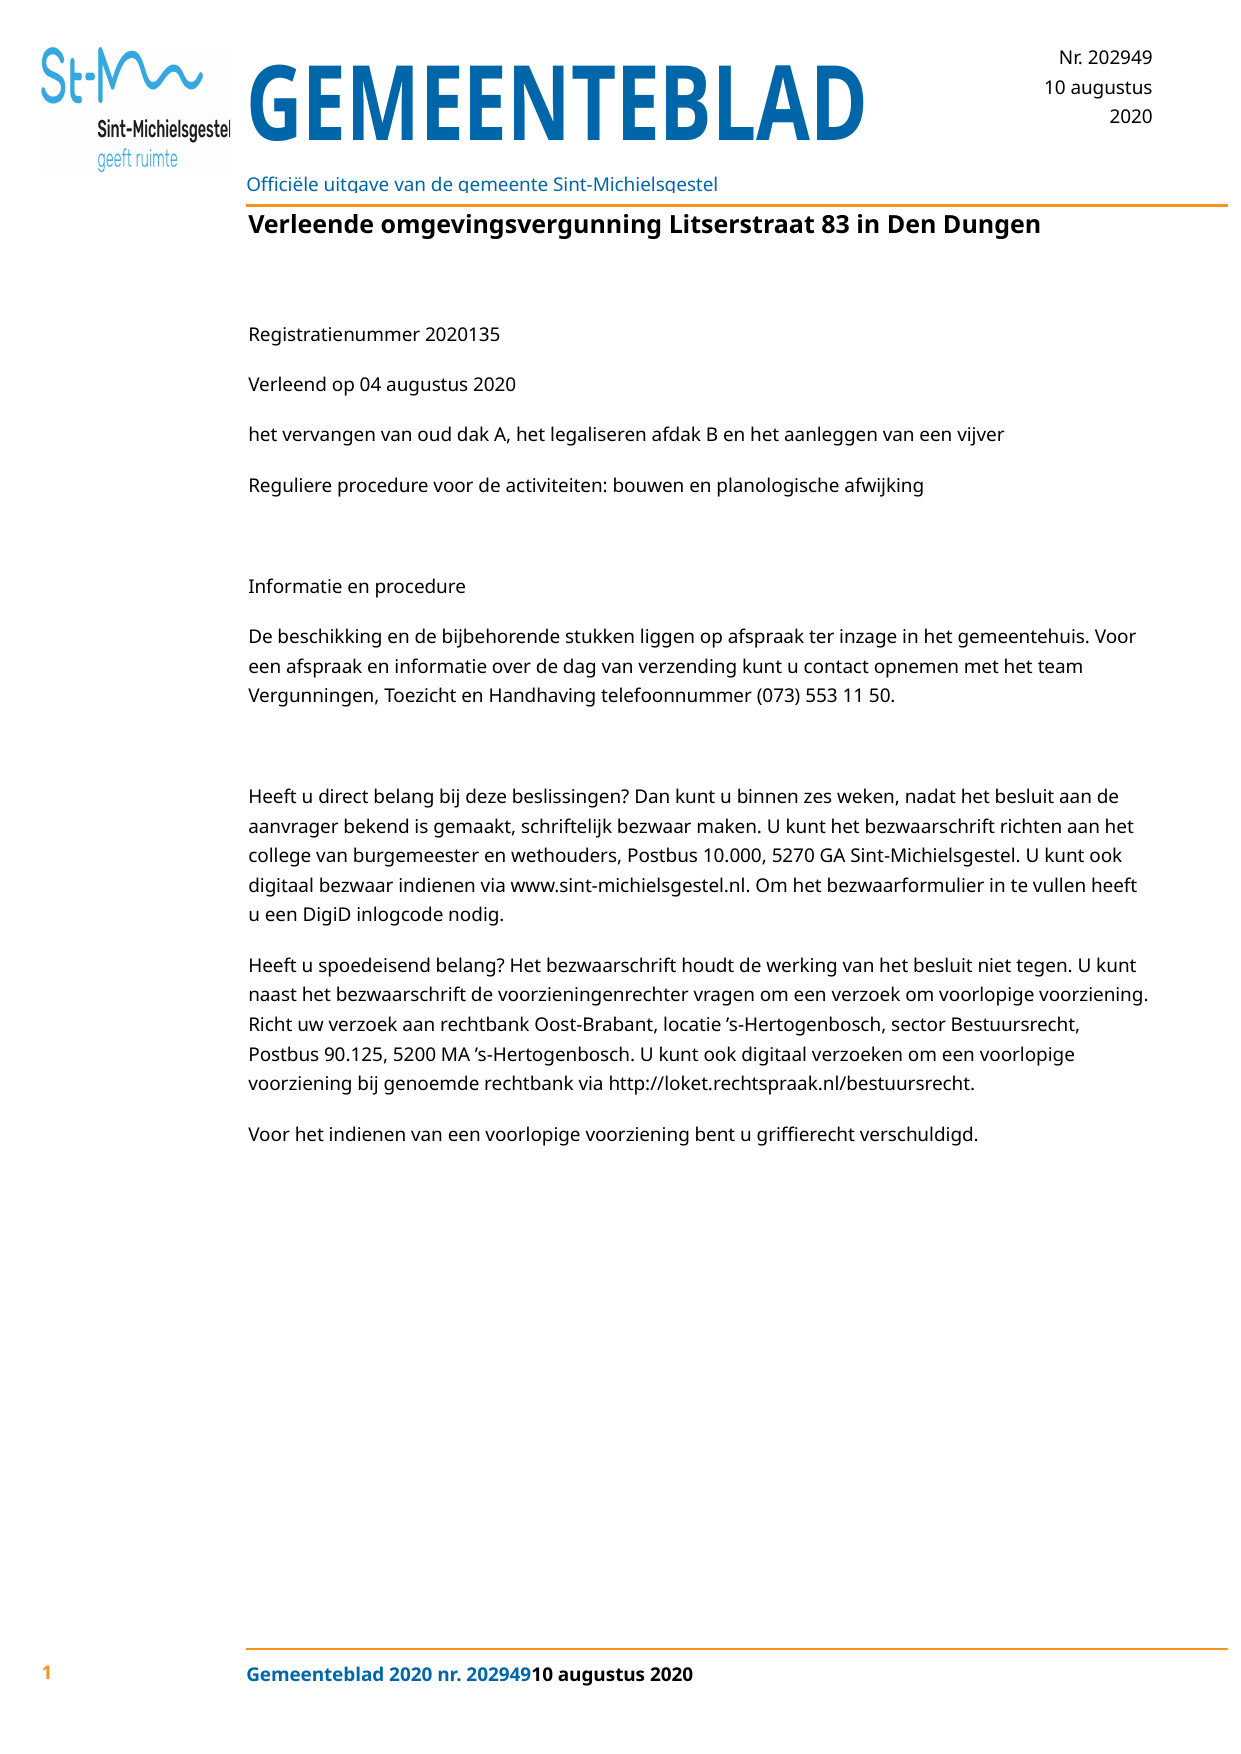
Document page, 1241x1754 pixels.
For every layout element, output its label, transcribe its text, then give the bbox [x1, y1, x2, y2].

text Informatie en procedure [248, 573, 1152, 598]
text Registratienummer 2020135 [248, 321, 1152, 346]
text het vervangen van oud dak A, het legaliseren afdak B en het aanleggen van een vijver [248, 422, 1152, 447]
text Verleend op 04 augustus 2020 [248, 371, 1152, 397]
text De beschikking en de bijbehorende stukken liggen op afspraak ter inzage in het gemeentehuis. Voor een afspraak en informatie over de dag van verzending kunt u contact opnemen met het team Vergunningen, Toezicht en Handhaving telefoonnummer (073) 553 11 50. [248, 623, 1152, 708]
text Verleende omgevingsvergunning Litserstraat 83 in Den Dungen [248, 207, 1152, 241]
text Heeft u spoedeisend belang? Het bezwaarschrift houdt de werking van het besluit niet tegen. U kunt naast het bezwaarschrift de voorzieningenrechter vragen om een verzoek om voorlopige voorziening. Richt uw verzoek aan rechtbank Oost-Brabant, locatie ’s-Hertogenbosch, sector Bestuursrecht, Postbus 90.125, 5200 MA ’s-Hertogenbosch. U kunt ook digitaal verzoeken om een voorlopige voorziening bij genoemde rechtbank via http://loket.rechtspraak.nl/bestuursrecht. [248, 952, 1152, 1096]
text Reguliere procedure voor de activiteiten: bouwen en planologische afwijking [248, 472, 1152, 498]
picture [41, 47, 231, 172]
text Heeft u direct belang bij deze beslissingen? Dan kunt u binnen zes weken, nadat het besluit aan de aanvrager bekend is gemaakt, schriftelijk bezwaar maken. U kunt het bezwaarschrift richten aan het college van burgemeester en wethouders, Postbus 10.000, 5270 GA Sint-Michielsgestel. U kunt ook digitaal bezwaar indienen via www.sint-michielsgestel.nl. Om het bezwaarformulier in te vullen heeft u een DigiD inlogcode nodig. [248, 783, 1152, 927]
text Voor het indienen van een voorlopige voorziening bent u griffierecht verschuldigd. [248, 1121, 1152, 1146]
